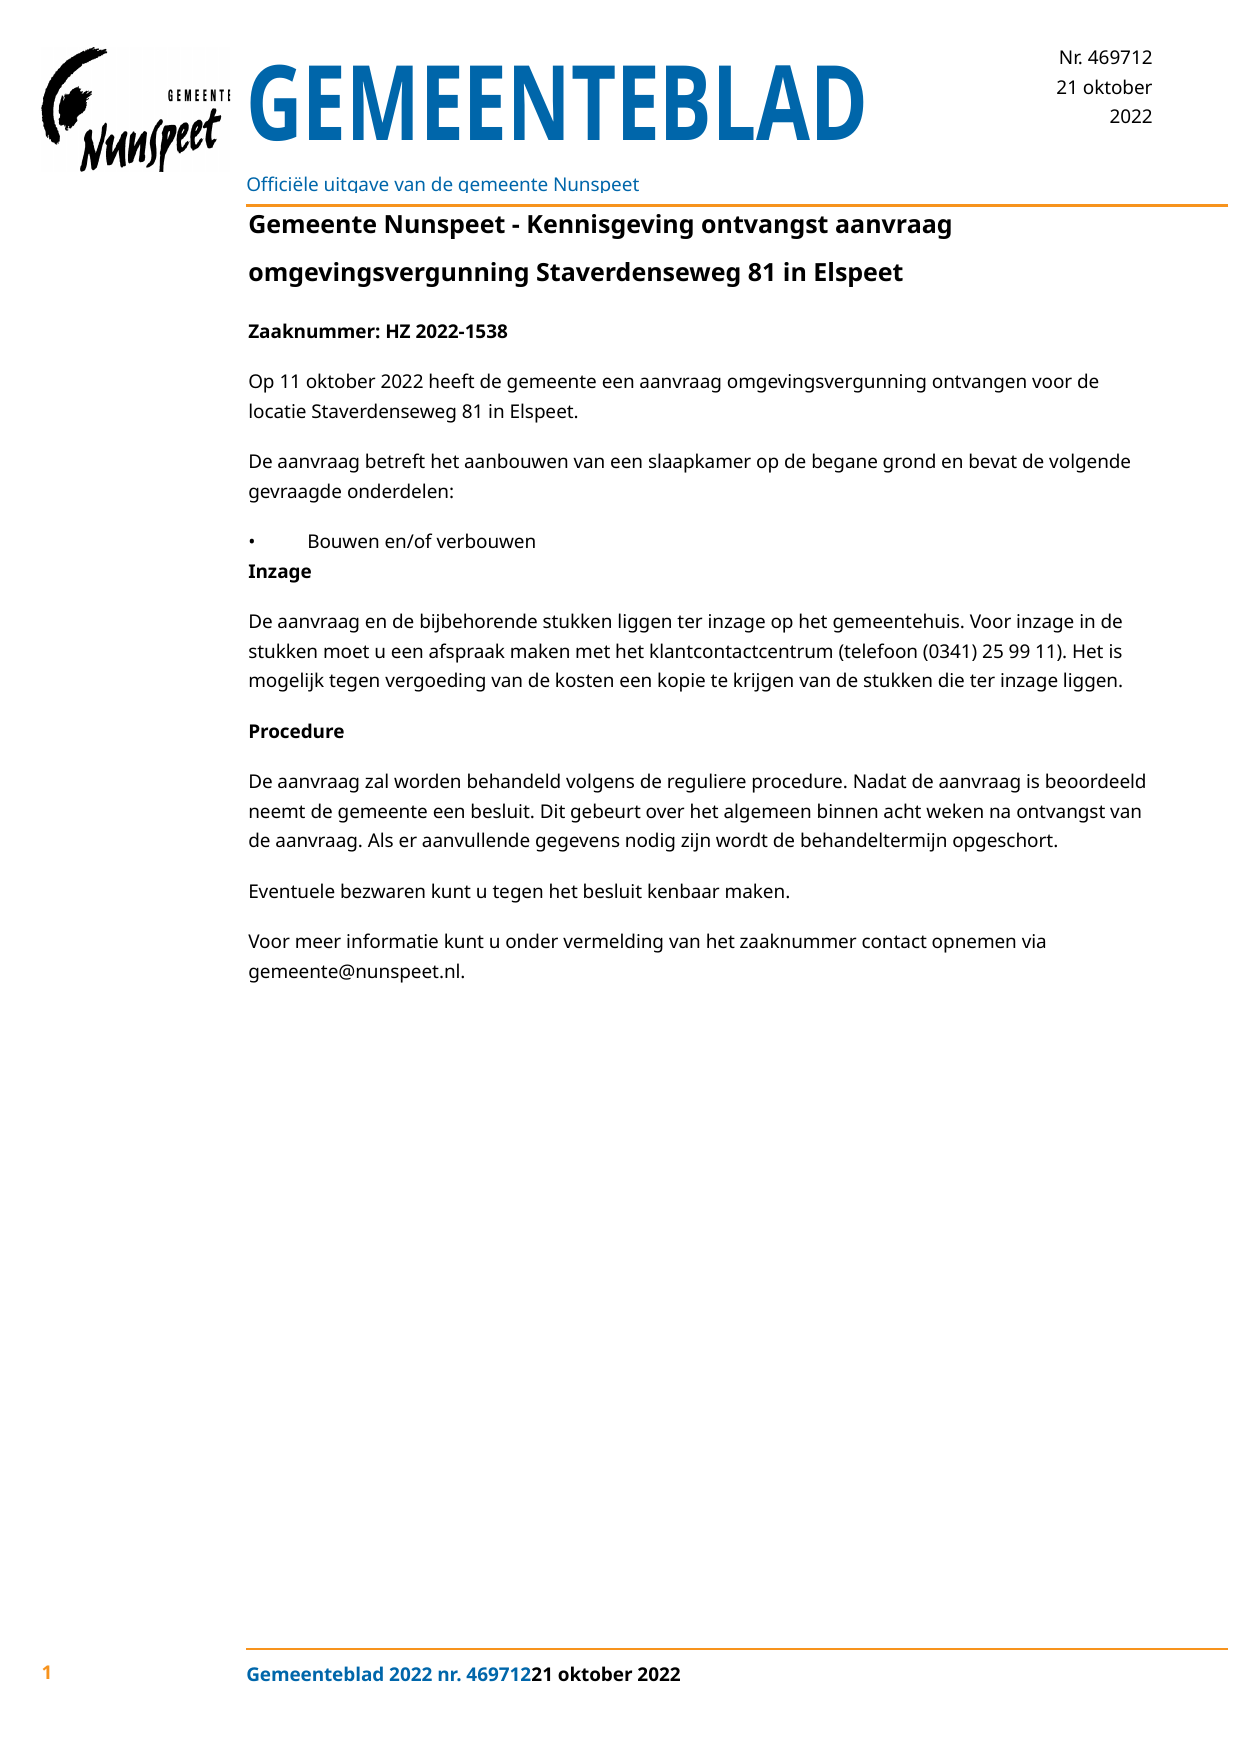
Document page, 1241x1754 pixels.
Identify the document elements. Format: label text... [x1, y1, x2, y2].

text Procedure [248, 718, 1152, 744]
text De aanvraag betreft het aanbouwen van een slaapkamer op de begane grond en bevat de volgende gevraagde onderdelen: [248, 448, 1152, 504]
text De aanvraag en de bijbehorende stukken liggen ter inzage op het gemeentehuis. Voor inzage in de stukken moet u een afspraak maken met het klantcontactcentrum (telefoon (0341) 25 99 11). Het is mogelijk tegen vergoeding van de kosten een kopie te krijgen van de stukken die ter inzage liggen. [248, 608, 1152, 693]
list Bouwen en/of verbouwen [248, 528, 1152, 554]
text Zaaknummer: HZ 2022-1538 [248, 318, 1152, 344]
text Inzage [248, 558, 1152, 584]
text Voor meer informatie kunt u onder vermelding van het zaaknummer contact opnemen via gemeente@nunspeet.nl. [248, 928, 1152, 984]
text Eventuele bezwaren kunt u tegen het besluit kenbaar maken. [248, 878, 1152, 904]
text Op 11 oktober 2022 heeft de gemeente een aanvraag omgevingsvergunning ontvangen voor de locatie Staverdenseweg 81 in Elspeet. [248, 368, 1152, 424]
picture [41, 47, 231, 172]
text Gemeente Nunspeet - Kennisgeving ontvangst aanvraag omgevingsvergunning Staverdenseweg 81 in Elspeet [248, 207, 1152, 288]
text De aanvraag zal worden behandeld volgens de reguliere procedure. Nadat de aanvraag is beoordeeld neemt de gemeente een besluit. Dit gebeurt over het algemeen binnen acht weken na ontvangst van de aanvraag. Als er aanvullende gegevens nodig zijn wordt de behandeltermijn opgeschort. [248, 768, 1152, 853]
